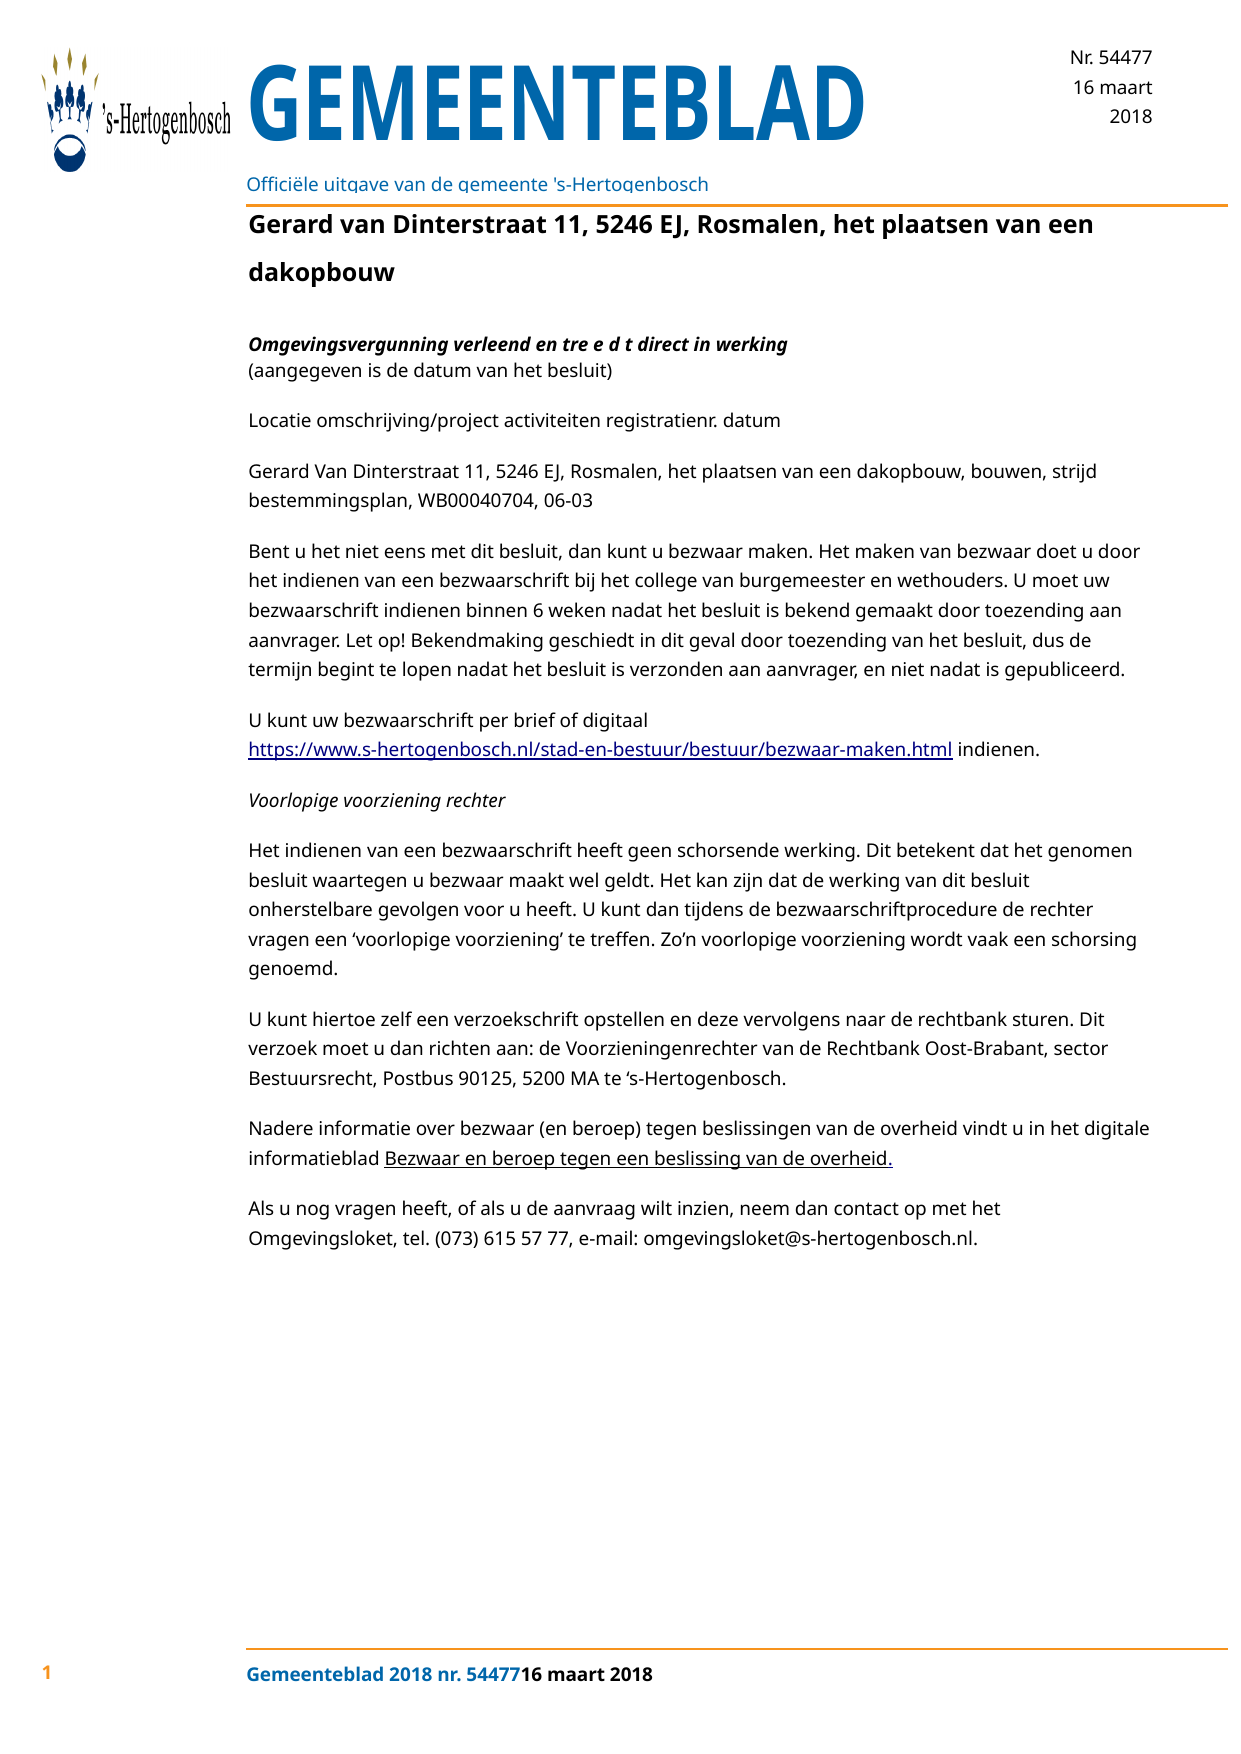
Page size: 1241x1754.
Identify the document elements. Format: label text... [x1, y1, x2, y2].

text Gerard Van Dinterstraat 11, 5246 EJ, Rosmalen, het plaatsen van een dakopbouw, bouwen, strijd bestemmingsplan, WB00040704, 06-03 [248, 458, 1152, 513]
text Gerard van Dinterstraat 11, 5246 EJ, Rosmalen, het plaatsen van een dakopbouw [248, 207, 1152, 288]
text Locatie omschrijving/project activiteiten registratienr. datum [248, 408, 1152, 433]
text (aangegeven is de datum van het besluit) [248, 357, 1152, 383]
text Als u nog vragen heeft, of als u de aanvraag wilt inzien, neem dan contact op met het Omgevingsloket, tel. (073) 615 57 77, e-mail: omgevingsloket@s-hertogenbosch.nl. [248, 1196, 1152, 1251]
picture [41, 47, 231, 172]
text Nadere informatie over bezwaar (en beroep) tegen beslissingen van de overheid vindt u in het digitale informatieblad Bezwaar en beroep tegen een beslissing van de overheid. [248, 1116, 1152, 1171]
text U kunt hiertoe zelf een verzoekschrift opstellen en deze vervolgens naar de rechtbank sturen. Dit verzoek moet u dan richten aan: de Voorzieningenrechter van de Rechtbank Oost-Brabant, sector Bestuursrecht, Postbus 90125, 5200 MA te ‘s-Hertogenbosch. [248, 1006, 1152, 1091]
text Omgevingsvergunning verleend en tre e d t direct in werking [248, 331, 1152, 357]
text Het indienen van een bezwaarschrift heeft geen schorsende werking. Dit betekent dat het genomen besluit waartegen u bezwaar maakt wel geldt. Het kan zijn dat de werking van dit besluit onherstelbare gevolgen voor u heeft. U kunt dan tijdens de bezwaarschriftprocedure de rechter vragen een ‘voorlopige voorziening’ te treffen. Zo’n voorlopige voorziening wordt vaak een schorsing genoemd. [248, 837, 1152, 981]
text U kunt uw bezwaarschrift per brief of digitaal https://www.s-hertogenbosch.nl/stad-en-bestuur/bestuur/bezwaar-maken.html indienen. [248, 707, 1152, 762]
text Bent u het niet eens met dit besluit, dan kunt u bezwaar maken. Het maken van bezwaar doet u door het indienen van een bezwaarschrift bij het college van burgemeester en wethouders. U moet uw bezwaarschrift indienen binnen 6 weken nadat het besluit is bekend gemaakt door toezending aan aanvrager. Let op! Bekendmaking geschiedt in dit geval door toezending van het besluit, dus de termijn begint te lopen nadat het besluit is verzonden aan aanvrager, en niet nadat is gepubliceerd. [248, 538, 1152, 682]
text Voorlopige voorziening rechter [248, 787, 1152, 812]
